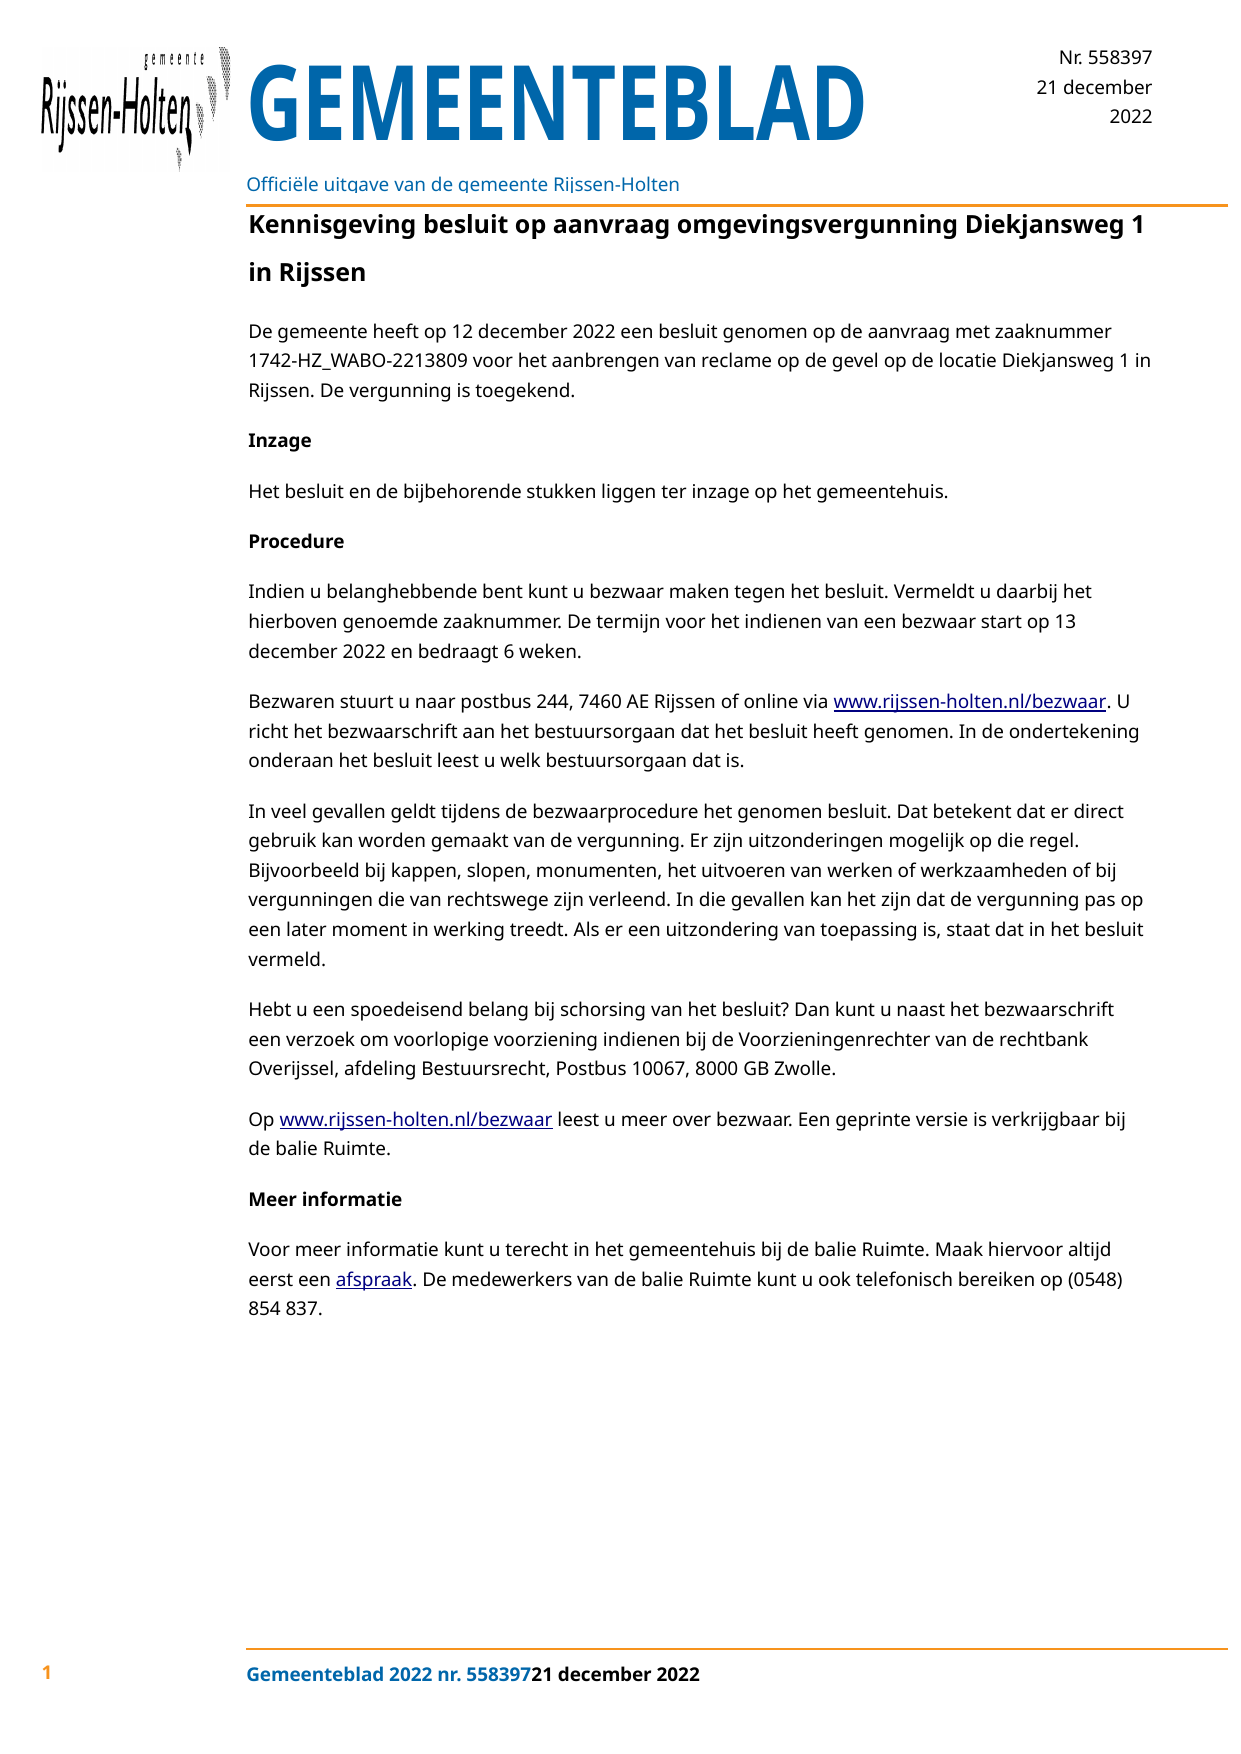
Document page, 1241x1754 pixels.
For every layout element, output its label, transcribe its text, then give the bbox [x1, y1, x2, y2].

text Bezwaren stuurt u naar postbus 244, 7460 AE Rijssen of online via www.rijssen-holten.nl/bezwaar. U richt het bezwaarschrift aan het bestuursorgaan dat het besluit heeft genomen. In de ondertekening onderaan het besluit leest u welk bestuursorgaan dat is. [248, 688, 1152, 773]
text Inzage [248, 427, 1152, 453]
text Kennisgeving besluit op aanvraag omgevingsvergunning Diekjansweg 1 in Rijssen [248, 207, 1152, 288]
text Procedure [248, 528, 1152, 554]
text Het besluit en de bijbehorende stukken liggen ter inzage op het gemeentehuis. [248, 478, 1152, 504]
text Indien u belanghebbende bent kunt u bezwaar maken tegen het besluit. Vermeldt u daarbij het hierboven genoemde zaaknummer. De termijn voor het indienen van een bezwaar start op 13 december 2022 en bedraagt 6 weken. [248, 579, 1152, 664]
picture [41, 47, 231, 172]
text Op www.rijssen-holten.nl/bezwaar leest u meer over bezwaar. Een geprinte versie is verkrijgbaar bij de balie Ruimte. [248, 1106, 1152, 1161]
text Hebt u een spoedeisend belang bij schorsing van het besluit? Dan kunt u naast het bezwaarschrift een verzoek om voorlopige voorziening indienen bij de Voorzieningenrechter van de rechtbank Overijssel, afdeling Bestuursrecht, Postbus 10067, 8000 GB Zwolle. [248, 996, 1152, 1081]
text Voor meer informatie kunt u terecht in het gemeentehuis bij de balie Ruimte. Maak hiervoor altijd eerst een afspraak. De medewerkers van de balie Ruimte kunt u ook telefonisch bereiken op (0548) 854 837. [248, 1236, 1152, 1321]
text In veel gevallen geldt tijdens de bezwaarprocedure het genomen besluit. Dat betekent dat er direct gebruik kan worden gemaakt van de vergunning. Er zijn uitzonderingen mogelijk op die regel. Bijvoorbeeld bij kappen, slopen, monumenten, het uitvoeren van werken of werkzaamheden of bij vergunningen die van rechtswege zijn verleend. In die gevallen kan het zijn dat de vergunning pas op een later moment in werking treedt. Als er een uitzondering van toepassing is, staat dat in het besluit vermeld. [248, 798, 1152, 972]
text De gemeente heeft op 12 december 2022 een besluit genomen op de aanvraag met zaaknummer 1742-HZ_WABO-2213809 voor het aanbrengen van reclame op de gevel op de locatie Diekjansweg 1 in Rijssen. De vergunning is toegekend. [248, 318, 1152, 403]
text Meer informatie [248, 1186, 1152, 1212]
